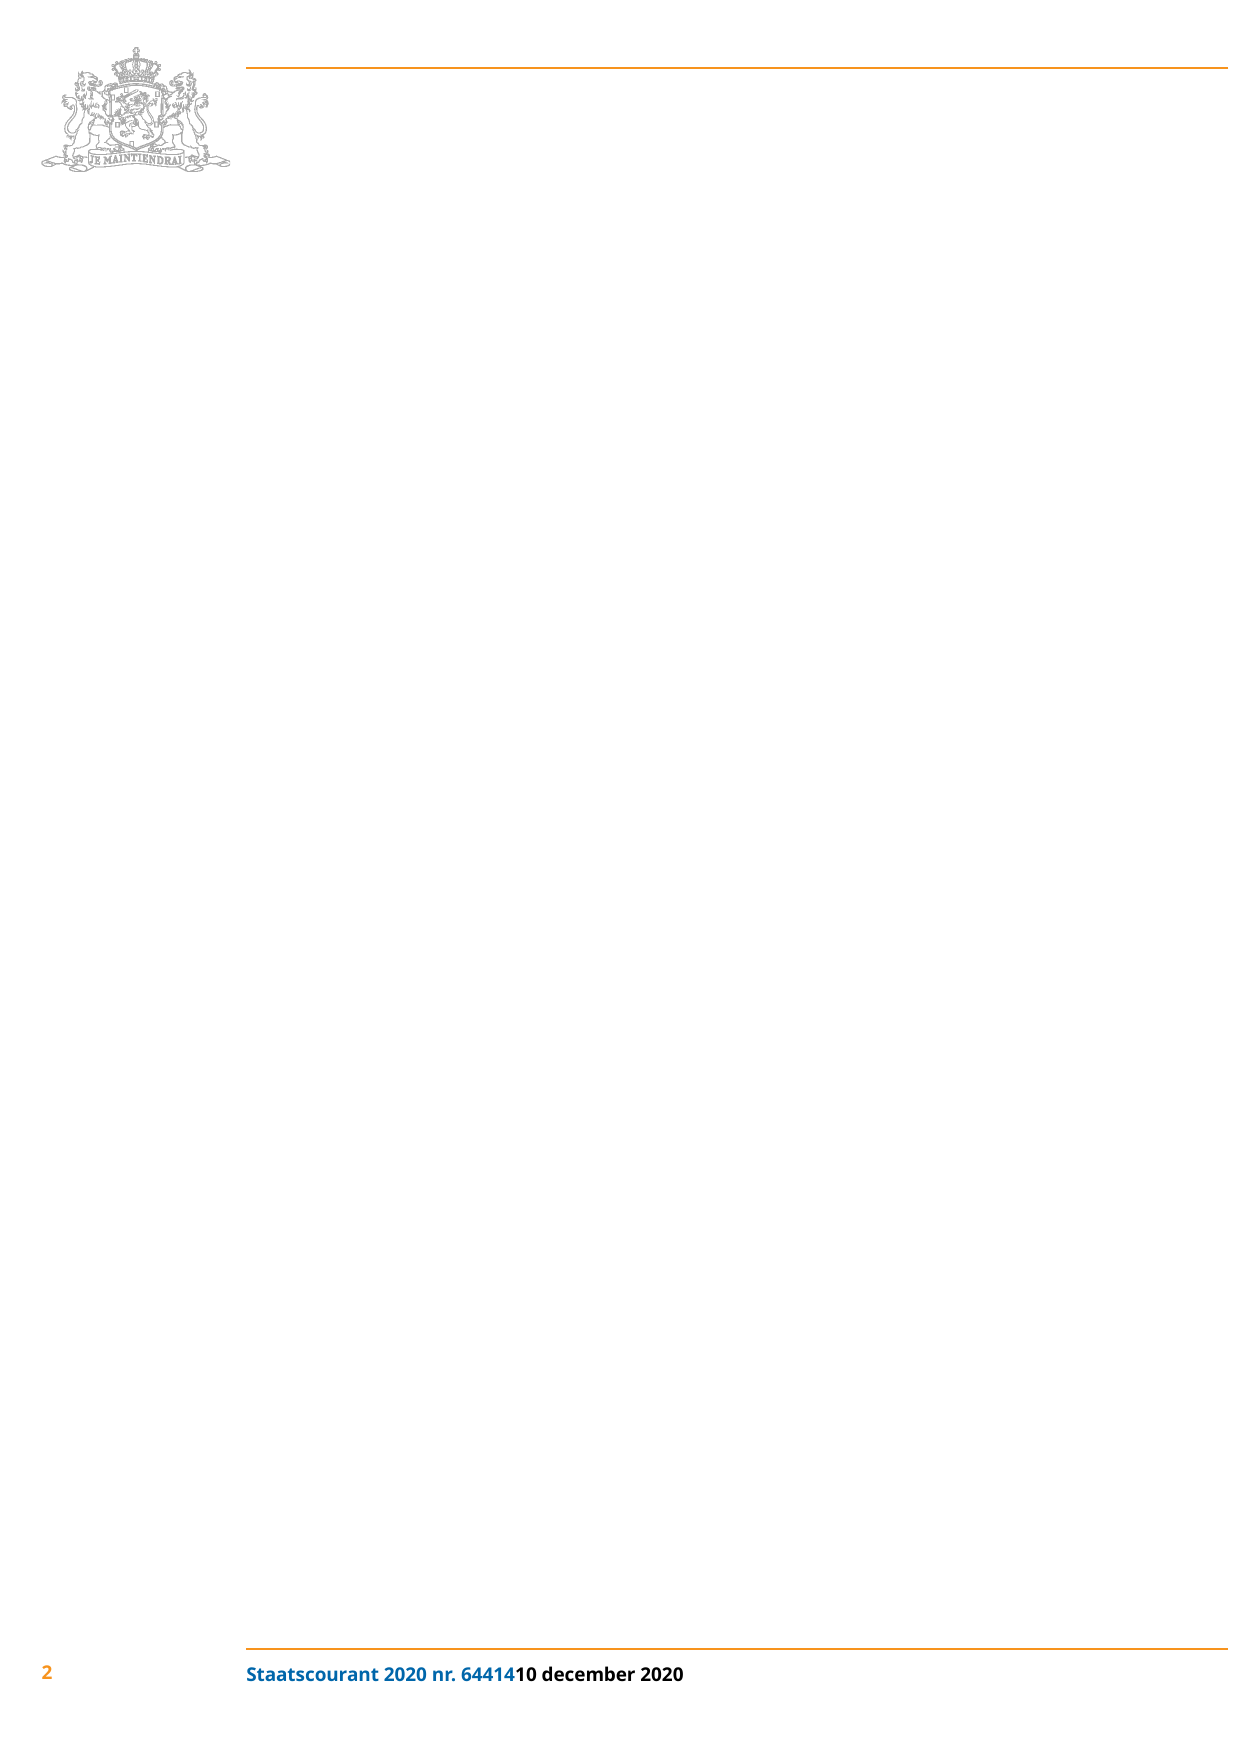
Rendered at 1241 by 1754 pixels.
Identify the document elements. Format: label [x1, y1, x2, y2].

picture [41, 47, 231, 172]
